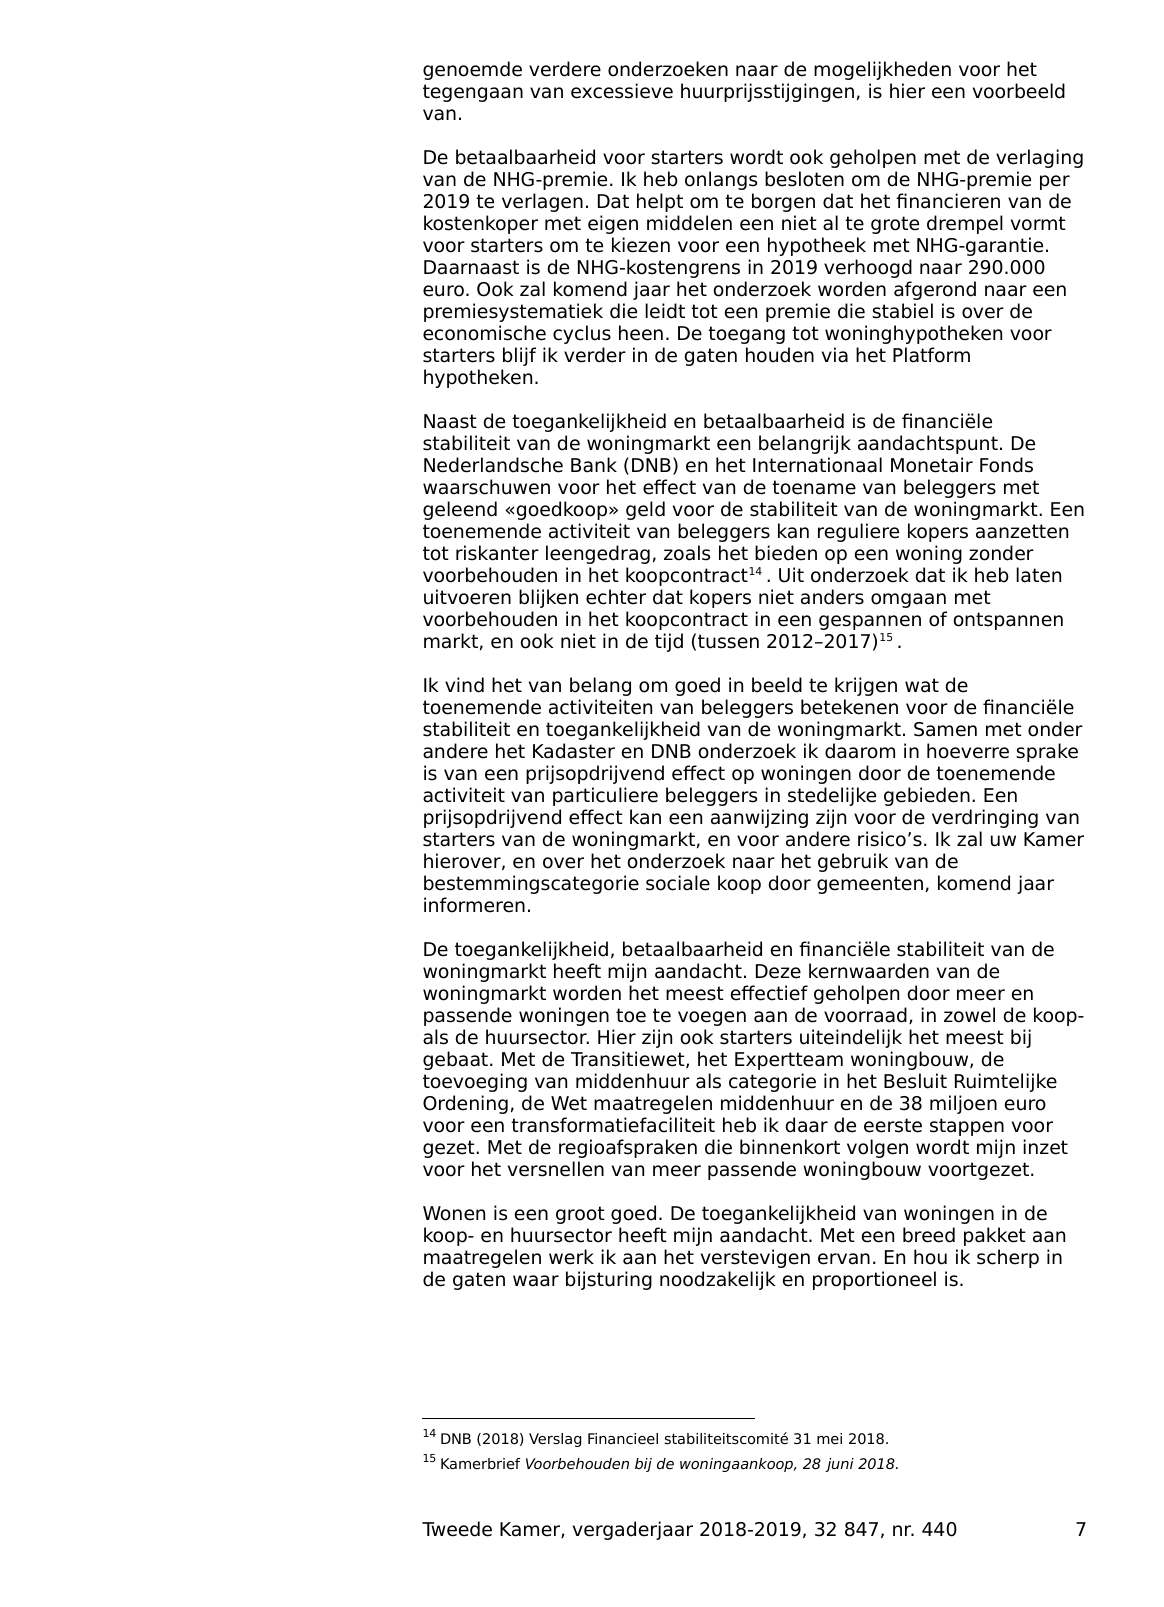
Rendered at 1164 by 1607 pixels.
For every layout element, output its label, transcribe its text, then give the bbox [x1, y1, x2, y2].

text Naast de toegankelijkheid en betaalbaarheid is de financiële stabiliteit van de woningmarkt een belangrijk aandachtspunt. De Nederlandsche Bank (DNB) en het Internationaal Monetair Fonds waarschuwen voor het effect van de toename van beleggers met geleend «goedkoop» geld voor de stabiliteit van de woningmarkt. Een toenemende activiteit van beleggers kan reguliere kopers aanzetten tot riskanter leengedrag, zoals het bieden op een woning zonder voorbehouden in het koopcontract. Uit onderzoek dat ik heb laten uitvoeren blijken echter dat kopers niet anders omgaan met voorbehouden in het koopcontract in een gespannen of ontspannen markt, en ook niet in de tijd (tussen 2012–2017). [422, 411, 1087, 653]
text Ik vind het van belang om goed in beeld te krijgen wat de toenemende activiteiten van beleggers betekenen voor de financiële stabiliteit en toegankelijkheid van de woningmarkt. Samen met onder andere het Kadaster en DNB onderzoek ik daarom in hoeverre sprake is van een prijsopdrijvend effect op woningen door de toenemende activiteit van particuliere beleggers in stedelijke gebieden. Een prijsopdrijvend effect kan een aanwijzing zijn voor de verdringing van starters van de woningmarkt, en voor andere risico’s. Ik zal uw Kamer hierover, en over het onderzoek naar het gebruik van de bestemmingscategorie sociale koop door gemeenten, komend jaar informeren. [422, 675, 1087, 917]
text De betaalbaarheid voor starters wordt ook geholpen met de verlaging van de NHG-premie. Ik heb onlangs besloten om de NHG-premie per 2019 te verlagen. Dat helpt om te borgen dat het financieren van de kostenkoper met eigen middelen een niet al te grote drempel vormt voor starters om te kiezen voor een hypotheek met NHG-garantie. Daarnaast is de NHG-kostengrens in 2019 verhoogd naar 290.000 euro. Ook zal komend jaar het onderzoek worden afgerond naar een premiesystematiek die leidt tot een premie die stabiel is over de economische cyclus heen. De toegang tot woninghypotheken voor starters blijf ik verder in de gaten houden via het Platform hypotheken. [422, 147, 1087, 389]
text Wonen is een groot goed. De toegankelijkheid van woningen in de koop- en huursector heeft mijn aandacht. Met een breed pakket aan maatregelen werk ik aan het verstevigen ervan. En hou ik scherp in de gaten waar bijsturing noodzakelijk en proportioneel is. [422, 1203, 1087, 1291]
text DNB (2018) Verslag Financieel stabiliteitscomité 31 mei 2018. [422, 1427, 1087, 1449]
text genoemde verdere onderzoeken naar de mogelijkheden voor het tegengaan van excessieve huurprijsstijgingen, is hier een voorbeeld van. [422, 59, 1087, 125]
text De toegankelijkheid, betaalbaarheid en financiële stabiliteit van de woningmarkt heeft mijn aandacht. Deze kernwaarden van de woningmarkt worden het meest effectief geholpen door meer en passende woningen toe te voegen aan de voorraad, in zowel de koop- als de huursector. Hier zijn ook starters uiteindelijk het meest bij gebaat. Met de Transitiewet, het Expertteam woningbouw, de toevoeging van middenhuur als categorie in het Besluit Ruimtelijke Ordening, de Wet maatregelen middenhuur en de 38 miljoen euro voor een transformatiefaciliteit heb ik daar de eerste stappen voor gezet. Met de regioafspraken die binnenkort volgen wordt mijn inzet voor het versnellen van meer passende woningbouw voortgezet. [422, 939, 1087, 1181]
text Kamerbrief Voorbehouden bij de woningaankoop, 28 juni 2018. [422, 1452, 1087, 1474]
